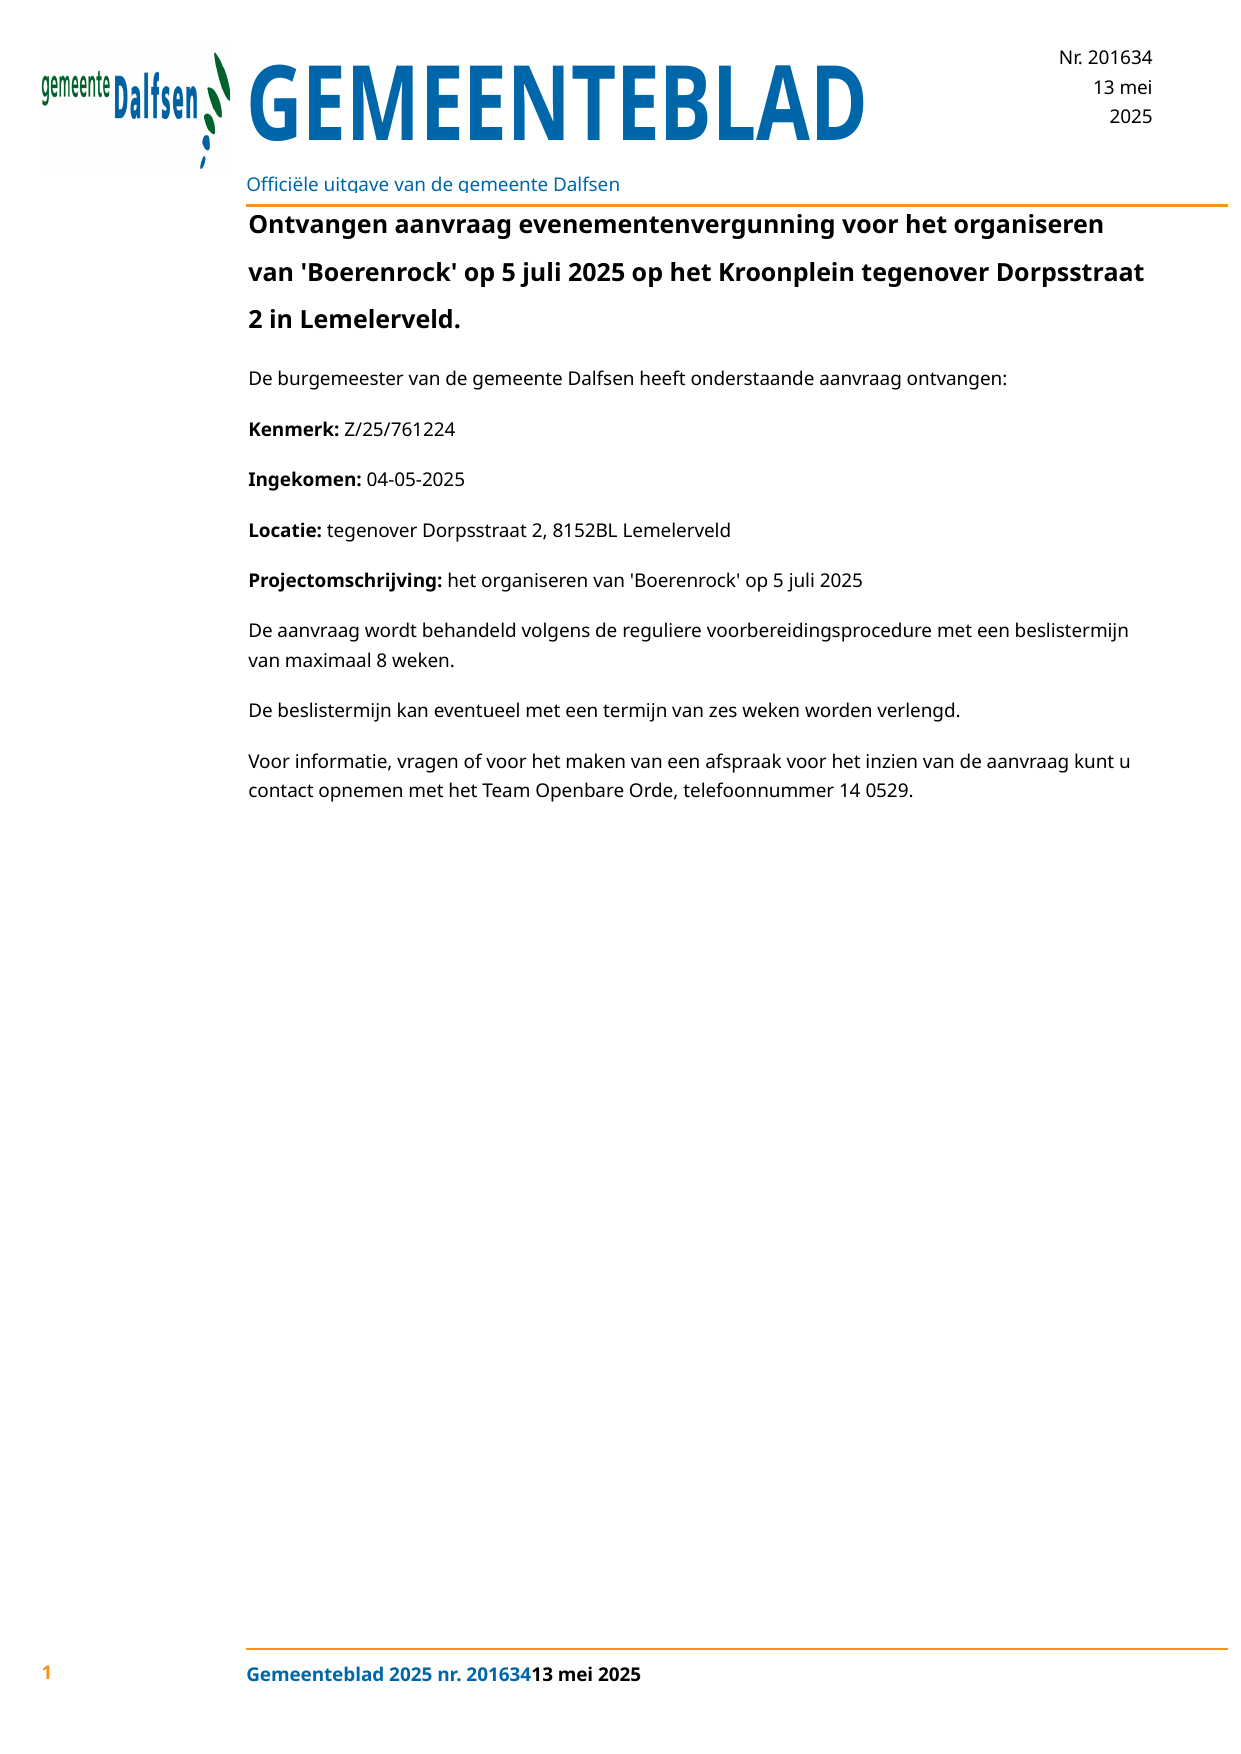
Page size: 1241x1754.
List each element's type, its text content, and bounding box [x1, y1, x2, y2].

text De beslistermijn kan eventueel met een termijn van zes weken worden verlengd. [248, 698, 1152, 723]
text Ingekomen: 04-05-2025 [248, 466, 1152, 492]
text Voor informatie, vragen of voor het maken van een afspraak voor het inzien van de aanvraag kunt u contact opnemen met het Team Openbare Orde, telefoonnummer 14 0529. [248, 748, 1152, 803]
text De aanvraag wordt behandeld volgens de reguliere voorbereidingsprocedure met een beslistermijn van maximaal 8 weken. [248, 618, 1152, 673]
text Locatie: tegenover Dorpsstraat 2, 8152BL Lemelerveld [248, 517, 1152, 542]
text Ontvangen aanvraag evenementenvergunning voor het organiseren van 'Boerenrock' op 5 juli 2025 op het Kroonplein tegenover Dorpsstraat 2 in Lemelerveld. [248, 207, 1152, 336]
text Kenmerk: Z/25/761224 [248, 416, 1152, 442]
picture [41, 47, 231, 172]
text De burgemeester van de gemeente Dalfsen heeft onderstaande aanvraag ontvangen: [248, 366, 1152, 391]
text Projectomschrijving: het organiseren van 'Boerenrock' op 5 juli 2025 [248, 567, 1152, 593]
